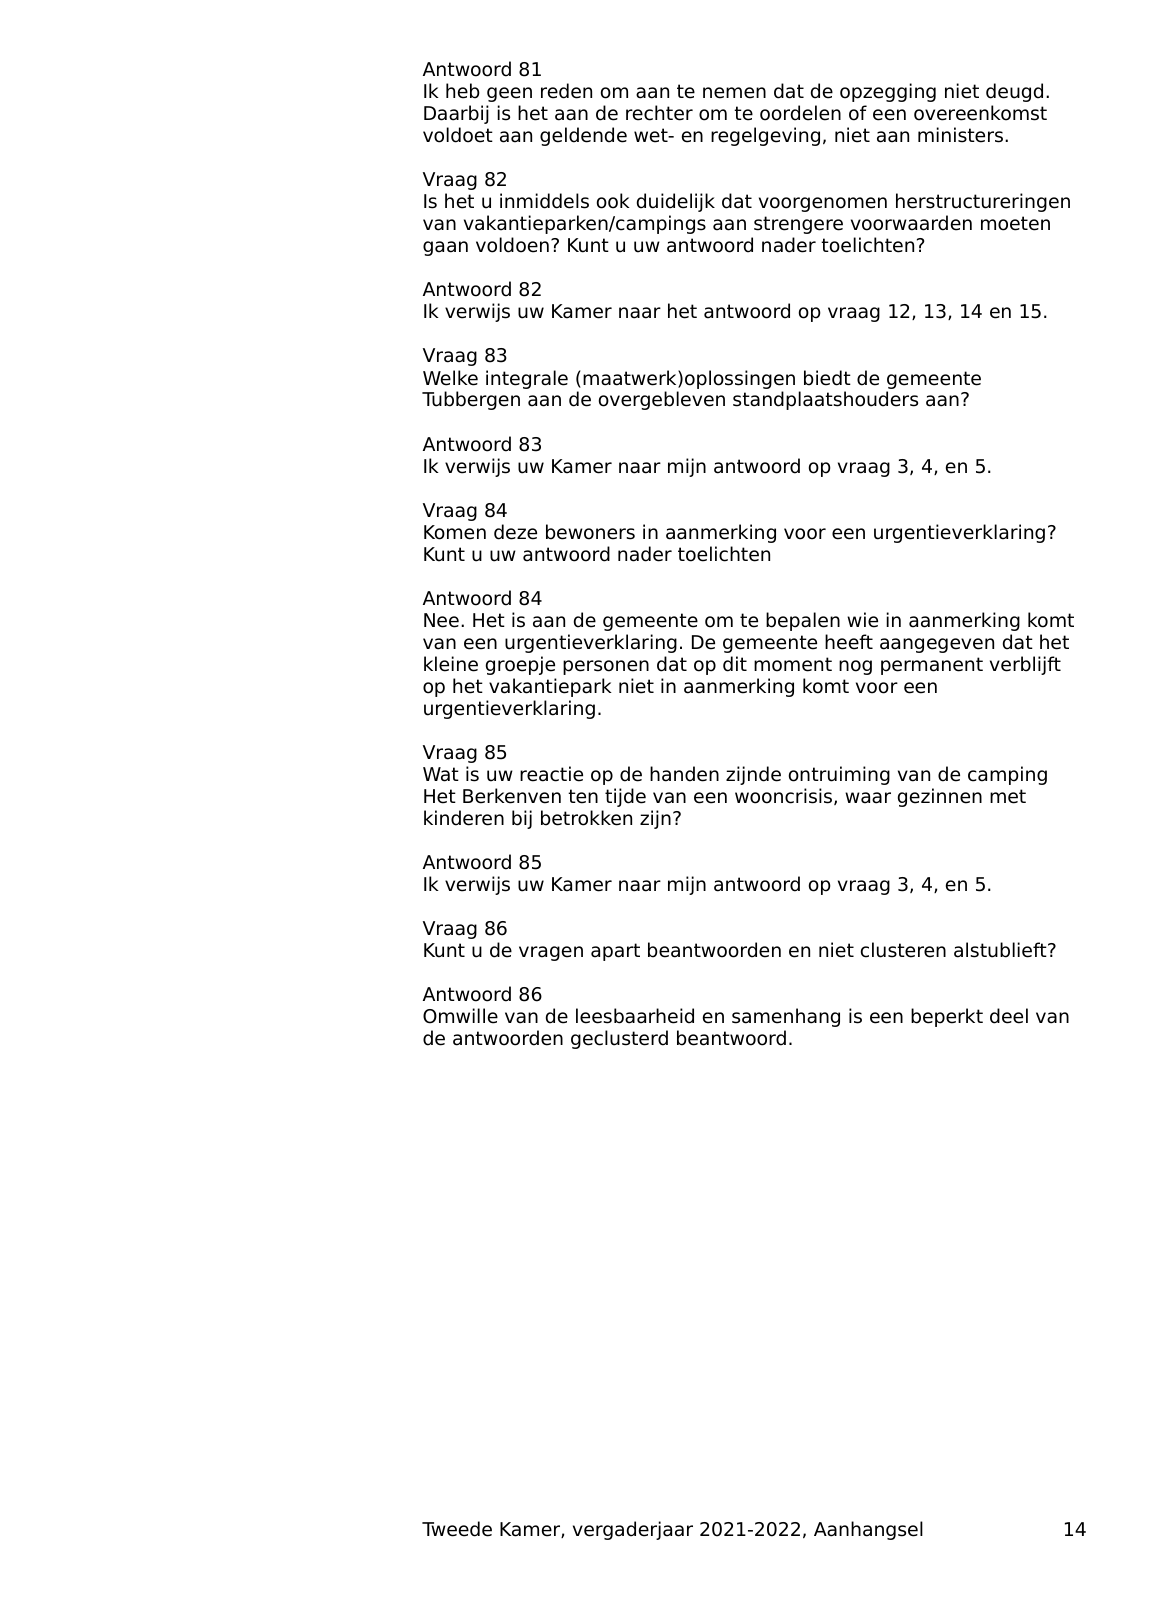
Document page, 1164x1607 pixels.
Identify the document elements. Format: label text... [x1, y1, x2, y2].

text Antwoord 86 [422, 984, 1087, 1006]
text Wat is uw reactie op de handen zijnde ontruiming van de camping Het Berkenven ten tijde van een wooncrisis, waar gezinnen met kinderen bij betrokken zijn? [422, 764, 1087, 830]
text Welke integrale (maatwerk)oplossingen biedt de gemeente Tubbergen aan de overgebleven standplaatshouders aan? [422, 367, 1087, 411]
text Vraag 85 [422, 742, 1087, 764]
text Omwille van de leesbaarheid en samenhang is een beperkt deel van de antwoorden geclusterd beantwoord. [422, 1006, 1087, 1050]
text Nee. Het is aan de gemeente om te bepalen wie in aanmerking komt van een urgentieverklaring. De gemeente heeft aangegeven dat het kleine groepje personen dat op dit moment nog permanent verblijft op het vakantiepark niet in aanmerking komt voor een urgentieverklaring. [422, 610, 1087, 720]
text Kunt u de vragen apart beantwoorden en niet clusteren alstublieft? [422, 940, 1087, 962]
text Antwoord 82 [422, 279, 1087, 301]
text Ik verwijs uw Kamer naar het antwoord op vraag 12, 13, 14 en 15. [422, 301, 1087, 323]
text Antwoord 83 [422, 433, 1087, 456]
text Komen deze bewoners in aanmerking voor een urgentieverklaring? Kunt u uw antwoord nader toelichten [422, 522, 1087, 566]
text Ik verwijs uw Kamer naar mijn antwoord op vraag 3, 4, en 5. [422, 456, 1087, 477]
text Vraag 84 [422, 500, 1087, 522]
text Ik verwijs uw Kamer naar mijn antwoord op vraag 3, 4, en 5. [422, 874, 1087, 896]
text Vraag 82 [422, 169, 1087, 191]
text Antwoord 81 [422, 59, 1087, 81]
text Vraag 86 [422, 918, 1087, 940]
text Vraag 83 [422, 345, 1087, 367]
text Antwoord 85 [422, 852, 1087, 874]
text Ik heb geen reden om aan te nemen dat de opzegging niet deugd. Daarbij is het aan de rechter om te oordelen of een overeenkomst voldoet aan geldende wet- en regelgeving, niet aan ministers. [422, 81, 1087, 147]
text Antwoord 84 [422, 588, 1087, 610]
text Is het u inmiddels ook duidelijk dat voorgenomen herstructureringen van vakantieparken/campings aan strengere voorwaarden moeten gaan voldoen? Kunt u uw antwoord nader toelichten? [422, 191, 1087, 257]
